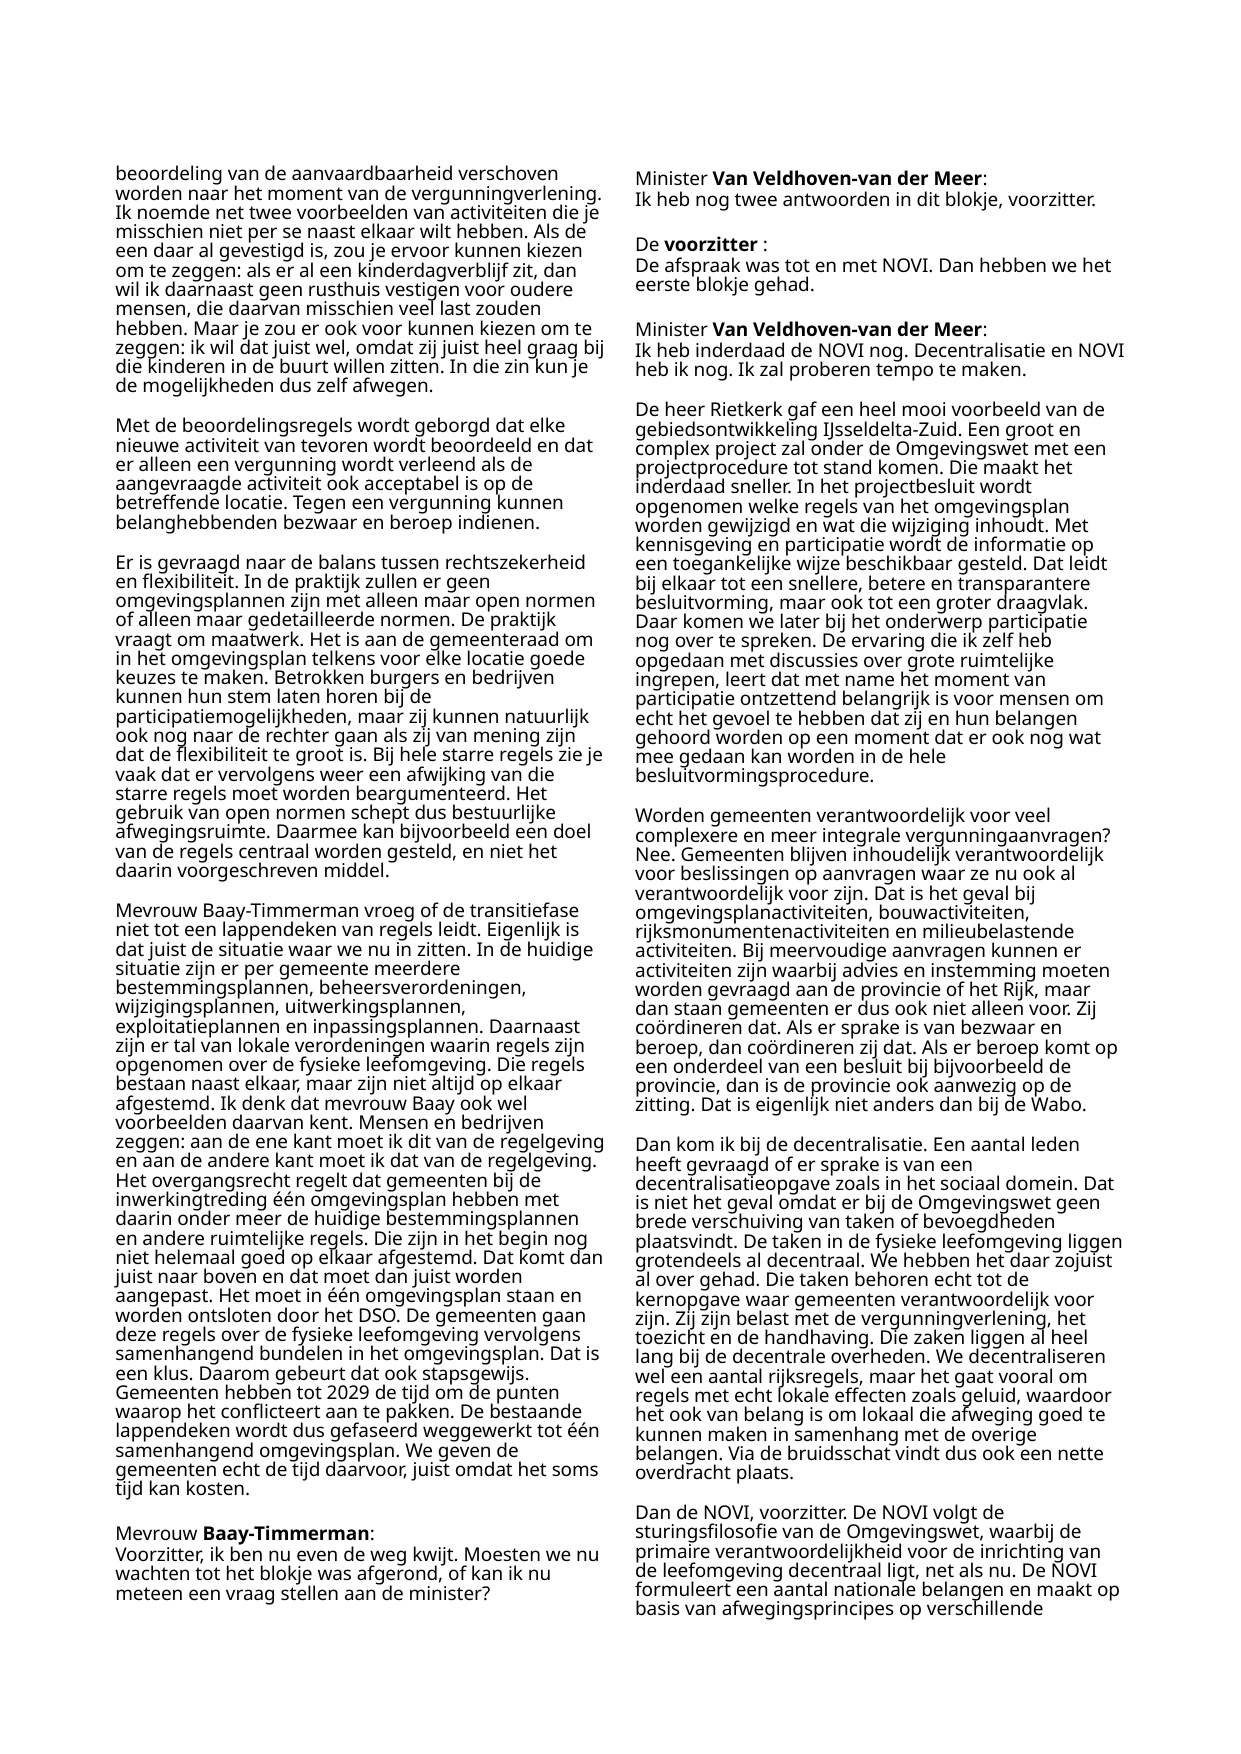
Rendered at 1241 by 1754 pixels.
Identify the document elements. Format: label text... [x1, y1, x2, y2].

text De afspraak was tot en met NOVI. Dan hebben we het eerste blokje gehad. [635, 257, 1125, 295]
text Mevrouw Baay-Timmerman: [115, 1520, 605, 1546]
text Er is gevraagd naar de balans tussen rechtszekerheid en flexibiliteit. In de praktijk zullen er geen omgevingsplannen zijn met alleen maar open normen of alleen maar gedetailleerde normen. De praktijk vraagt om maatwerk. Het is aan de gemeenteraad om in het omgevingsplan telkens voor elke locatie goede keuzes te maken. Betrokken burgers en bedrijven kunnen hun stem laten horen bij de participatiemogelijkheden, maar zij kunnen natuurlijk ook nog naar de rechter gaan als zij van mening zijn dat de flexibiliteit te groot is. Bij hele starre regels zie je vaak dat er vervolgens weer een afwijking van die starre regels moet worden beargumenteerd. Het gebruik van open normen schept dus bestuurlijke afwegingsruimte. Daarmee kan bijvoorbeeld een doel van de regels centraal worden gesteld, en niet het daarin voorgeschreven middel. [115, 554, 605, 881]
text Ik heb inderdaad de NOVI nog. Decentralisatie en NOVI heb ik nog. Ik zal proberen tempo te maken. [635, 342, 1125, 381]
text De voorzitter : [635, 231, 1125, 257]
text Met de beoordelingsregels wordt geborgd dat elke nieuwe activiteit van tevoren wordt beoordeeld en dat er alleen een vergunning wordt verleend als de aangevraagde activiteit ook acceptabel is op de betreffende locatie. Tegen een vergunning kunnen belanghebbenden bezwaar en beroep indienen. [115, 417, 605, 533]
text Dan de NOVI, voorzitter. De NOVI volgt de sturingsfilosofie van de Omgevingswet, waarbij de primaire verantwoordelijkheid voor de inrichting van de leefomgeving decentraal ligt, net als nu. De NOVI formuleert een aantal nationale belangen en maakt op basis van afwegingsprincipes op verschillende [635, 1504, 1125, 1620]
text Worden gemeenten verantwoordelijk voor veel complexere en meer integrale vergunningaanvragen? Nee. Gemeenten blijven inhoudelijk verantwoordelijk voor beslissingen op aanvragen waar ze nu ook al verantwoordelijk voor zijn. Dat is het geval bij omgevingsplanactiviteiten, bouwactiviteiten, rijksmonumentenactiviteiten en milieubelastende activiteiten. Bij meervoudige aanvragen kunnen er activiteiten zijn waarbij advies en instemming moeten worden gevraagd aan de provincie of het Rijk, maar dan staan gemeenten er dus ook niet alleen voor. Zij coördineren dat. Als er sprake is van bezwaar en beroep, dan coördineren zij dat. Als er beroep komt op een onderdeel van een besluit bij bijvoorbeeld de provincie, dan is de provincie ook aanwezig op de zitting. Dat is eigenlijk niet anders dan bij de Wabo. [635, 807, 1125, 1116]
text Mevrouw Baay-Timmerman vroeg of de transitiefase niet tot een lappendeken van regels leidt. Eigenlijk is dat juist de situatie waar we nu in zitten. In de huidige situatie zijn er per gemeente meerdere bestemmingsplannen, beheersverordeningen, wijzigingsplannen, uitwerkingsplannen, exploitatieplannen en inpassingsplannen. Daarnaast zijn er tal van lokale verordeningen waarin regels zijn opgenomen over de fysieke leefomgeving. Die regels bestaan naast elkaar, maar zijn niet altijd op elkaar afgestemd. Ik denk dat mevrouw Baay ook wel voorbeelden daarvan kent. Mensen en bedrijven zeggen: aan de ene kant moet ik dit van de regelgeving en aan de andere kant moet ik dat van de regelgeving. Het overgangsrecht regelt dat gemeenten bij de inwerkingtreding één omgevingsplan hebben met daarin onder meer de huidige bestemmingsplannen en andere ruimtelijke regels. Die zijn in het begin nog niet helemaal goed op elkaar afgestemd. Dat komt dan juist naar boven en dat moet dan juist worden aangepast. Het moet in één omgevingsplan staan en worden ontsloten door het DSO. De gemeenten gaan deze regels over de fysieke leefomgeving vervolgens samenhangend bundelen in het omgevingsplan. Dat is een klus. Daarom gebeurt dat ook stapsgewijs. Gemeenten hebben tot 2029 de tijd om de punten waarop het conflicteert aan te pakken. De bestaande lappendeken wordt dus gefaseerd weggewerkt tot één samenhangend omgevingsplan. We geven de gemeenten echt de tijd daarvoor, juist omdat het soms tijd kan kosten. [115, 902, 605, 1499]
text Dan kom ik bij de decentralisatie. Een aantal leden heeft gevraagd of er sprake is van een decentralisatieopgave zoals in het sociaal domein. Dat is niet het geval omdat er bij de Omgevingswet geen brede verschuiving van taken of bevoegdheden plaatsvindt. De taken in de fysieke leefomgeving liggen grotendeels al decentraal. We hebben het daar zojuist al over gehad. Die taken behoren echt tot de kernopgave waar gemeenten verantwoordelijk voor zijn. Zij zijn belast met de vergunningverlening, het toezicht en de handhaving. Die zaken liggen al heel lang bij de decentrale overheden. We decentraliseren wel een aantal rijksregels, maar het gaat vooral om regels met echt lokale effecten zoals geluid, waardoor het ook van belang is om lokaal die afweging goed te kunnen maken in samenhang met de overige belangen. Via de bruidsschat vindt dus ook een nette overdracht plaats. [635, 1136, 1125, 1483]
text De heer Rietkerk gaf een heel mooi voorbeeld van de gebiedsontwikkeling IJsseldelta-Zuid. Een groot en complex project zal onder de Omgevingswet met een projectprocedure tot stand komen. Die maakt het inderdaad sneller. In het projectbesluit wordt opgenomen welke regels van het omgevingsplan worden gewijzigd en wat die wijziging inhoudt. Met kennisgeving en participatie wordt de informatie op een toegankelijke wijze beschikbaar gesteld. Dat leidt bij elkaar tot een snellere, betere en transparantere besluitvorming, maar ook tot een groter draagvlak. Daar komen we later bij het onderwerp participatie nog over te spreken. De ervaring die ik zelf heb opgedaan met discussies over grote ruimtelijke ingrepen, leert dat met name het moment van participatie ontzettend belangrijk is voor mensen om echt het gevoel te hebben dat zij en hun belangen gehoord worden op een moment dat er ook nog wat mee gedaan kan worden in de hele besluitvormingsprocedure. [635, 401, 1125, 787]
text Voorzitter, ik ben nu even de weg kwijt. Moesten we nu wachten tot het blokje was afgerond, of kan ik nu meteen een vraag stellen aan de minister? [115, 1546, 605, 1604]
text Minister Van Veldhoven-van der Meer: [635, 165, 1125, 191]
text Ik heb nog twee antwoorden in dit blokje, voorzitter. [635, 191, 1125, 210]
text Minister Van Veldhoven-van der Meer: [635, 316, 1125, 342]
text beoordeling van de aanvaardbaarheid verschoven worden naar het moment van de vergunningverlening. Ik noemde net twee voorbeelden van activiteiten die je misschien niet per se naast elkaar wilt hebben. Als de een daar al gevestigd is, zou je ervoor kunnen kiezen om te zeggen: als er al een kinderdagverblijf zit, dan wil ik daarnaast geen rusthuis vestigen voor oudere mensen, die daarvan misschien veel last zouden hebben. Maar je zou er ook voor kunnen kiezen om te zeggen: ik wil dat juist wel, omdat zij juist heel graag bij die kinderen in de buurt willen zitten. In die zin kun je de mogelijkheden dus zelf afwegen. [115, 165, 605, 397]
